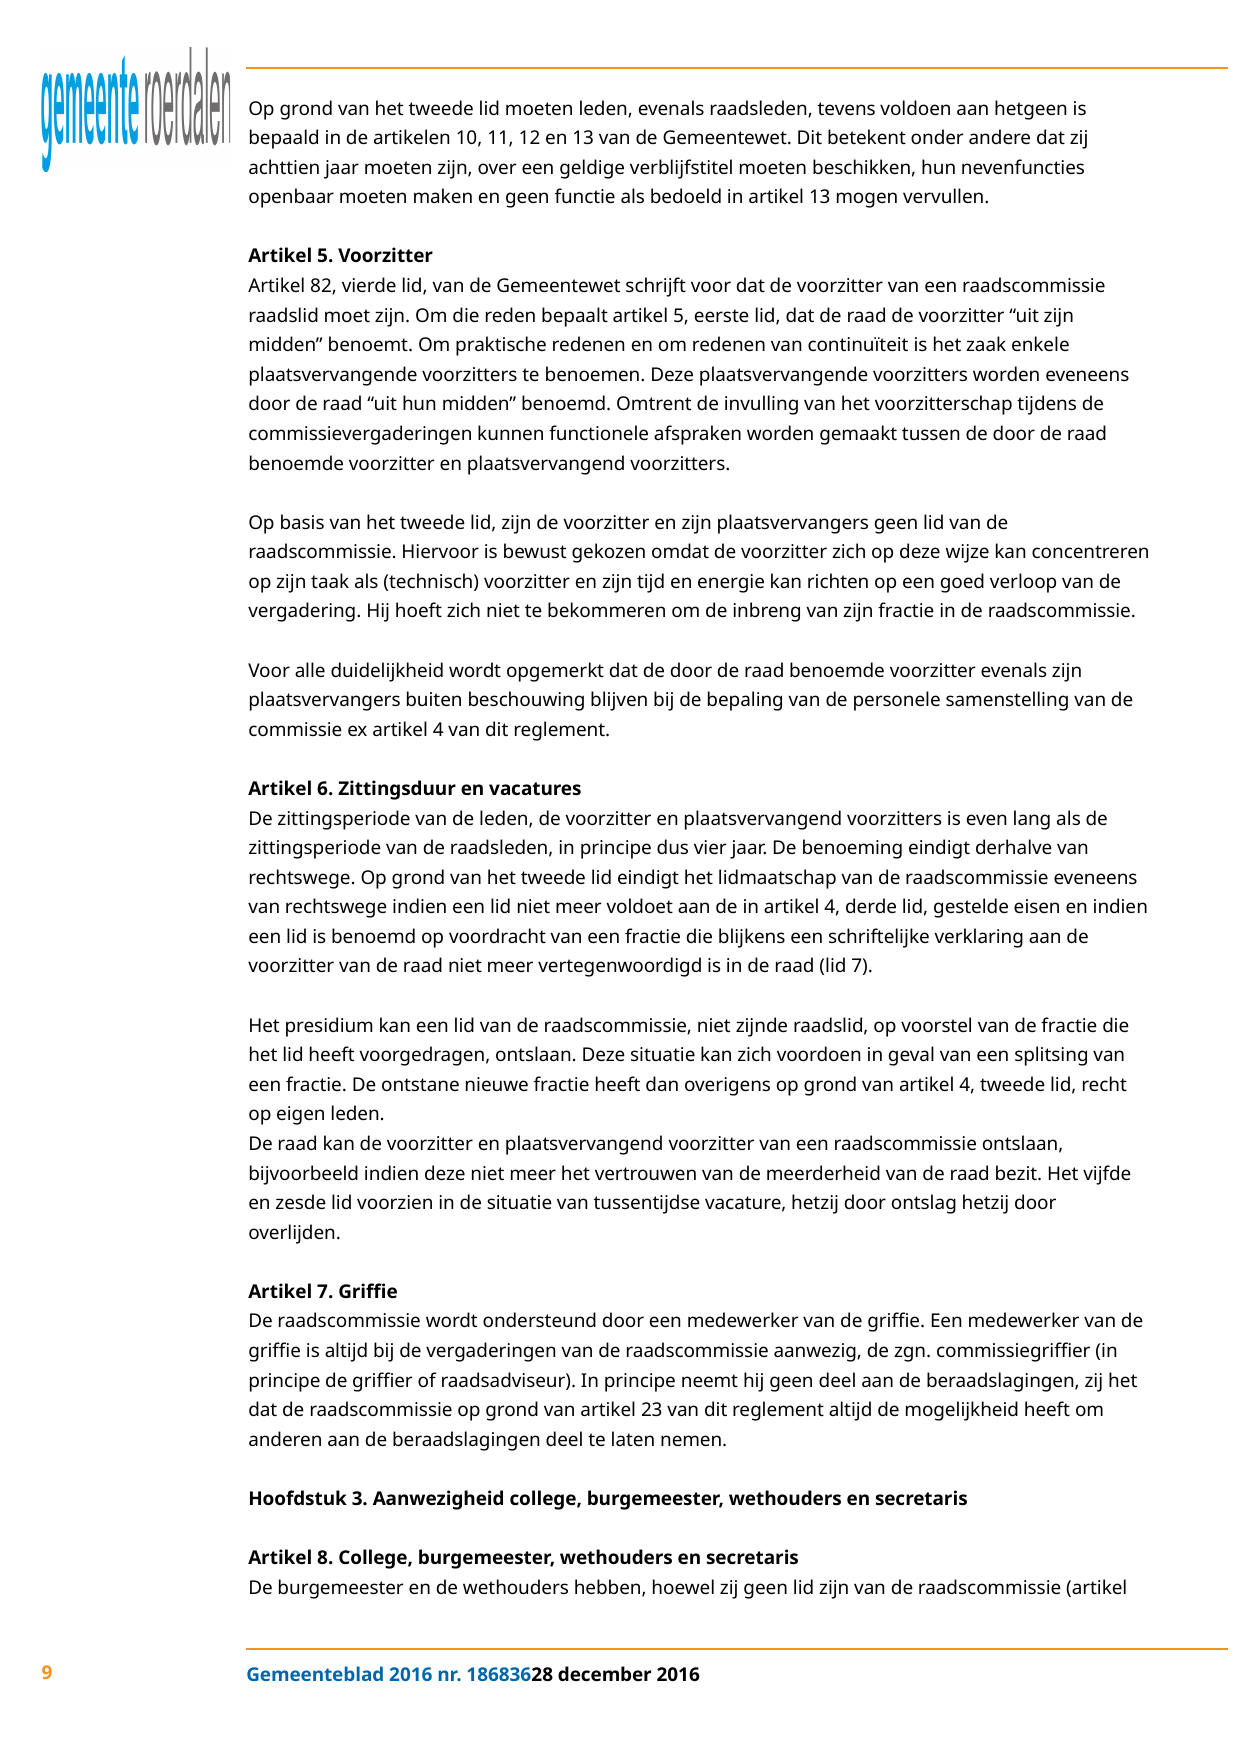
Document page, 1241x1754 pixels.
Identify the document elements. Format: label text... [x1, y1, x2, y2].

text Hoofdstuk 3. Aanwezigheid college, burgemeester, wethouders en secretaris [248, 1485, 1152, 1511]
text De raad kan de voorzitter en plaatsvervangend voorzitter van een raadscommissie ontslaan, bijvoorbeeld indien deze niet meer het vertrouwen van de meerderheid van de raad bezit. Het vijfde en zesde lid voorzien in de situatie van tussentijdse vacature, hetzij door ontslag hetzij door overlijden. [248, 1130, 1152, 1245]
picture [41, 134, 48, 172]
text Artikel 82, vierde lid, van de Gemeentewet schrijft voor dat de voorzitter van een raadscommissie raadslid moet zijn. Om die reden bepaalt artikel 5, eerste lid, dat de raad de voorzitter “uit zijn midden” benoemt. Om praktische redenen en om redenen van continuïteit is het zaak enkele plaatsvervangende voorzitters te benoemen. Deze plaatsvervangende voorzitters worden eveneens door de raad “uit hun midden” benoemd. Omtrent de invulling van het voorzitterschap tijdens de commissievergaderingen kunnen functionele afspraken worden gemaakt tussen de door de raad benoemde voorzitter en plaatsvervangend voorzitters. [248, 272, 1152, 476]
text Op basis van het tweede lid, zijn de voorzitter en zijn plaatsvervangers geen lid van de raadscommissie. Hiervoor is bewust gekozen omdat de voorzitter zich op deze wijze kan concentreren op zijn taak als (technisch) voorzitter en zijn tijd en energie kan richten op een goed verloop van de vergadering. Hij hoeft zich niet te bekommeren om de inbreng van zijn fractie in de raadscommissie. [248, 509, 1152, 623]
text Artikel 5. Voorzitter [248, 243, 1152, 268]
text Voor alle duidelijkheid wordt opgemerkt dat de door de raad benoemde voorzitter evenals zijn plaatsvervangers buiten beschouwing blijven bij de bepaling van de personele samenstelling van de commissie ex artikel 4 van dit reglement. [248, 657, 1152, 742]
text De raadscommissie wordt ondersteund door een medewerker van de griffie. Een medewerker van de griffie is altijd bij de vergaderingen van de raadscommissie aanwezig, de zgn. commissiegriffier (in principe de griffier of raadsadviseur). In principe neemt hij geen deel aan de beraadslagingen, zij het dat de raadscommissie op grond van artikel 23 van dit reglement altijd de mogelijkheid heeft om anderen aan de beraadslagingen deel te laten nemen. [248, 1308, 1152, 1452]
text Artikel 6. Zittingsduur en vacatures [248, 775, 1152, 801]
picture [41, 47, 231, 172]
text De zittingsperiode van de leden, de voorzitter en plaatsvervangend voorzitters is even lang als de zittingsperiode van de raadsleden, in principe dus vier jaar. De benoeming eindigt derhalve van rechtswege. Op grond van het tweede lid eindigt het lidmaatschap van de raadscommissie eveneens van rechtswege indien een lid niet meer voldoet aan de in artikel 4, derde lid, gestelde eisen en indien een lid is benoemd op voordracht van een fractie die blijkens een schriftelijke verklaring aan de voorzitter van de raad niet meer vertegenwoordigd is in de raad (lid 7). [248, 805, 1152, 978]
text De burgemeester en de wethouders hebben, hoewel zij geen lid zijn van de raadscommissie (artikel [248, 1574, 1152, 1600]
text Het presidium kan een lid van de raadscommissie, niet zijnde raadslid, op voorstel van de fractie die het lid heeft voorgedragen, ontslaan. Deze situatie kan zich voordoen in geval van een splitsing van een fractie. De ontstane nieuwe fractie heeft dan overigens op grond van artikel 4, tweede lid, recht op eigen leden. [248, 1012, 1152, 1126]
text Artikel 7. Griffie [248, 1278, 1152, 1304]
text Op grond van het tweede lid moeten leden, evenals raadsleden, tevens voldoen aan hetgeen is bepaald in de artikelen 10, 11, 12 en 13 van de Gemeentewet. Dit betekent onder andere dat zij achttien jaar moeten zijn, over een geldige verblijfstitel moeten beschikken, hun nevenfuncties openbaar moeten maken en geen functie als bedoeld in artikel 13 mogen vervullen. [248, 95, 1152, 209]
text Artikel 8. College, burgemeester, wethouders en secretaris [248, 1544, 1152, 1570]
